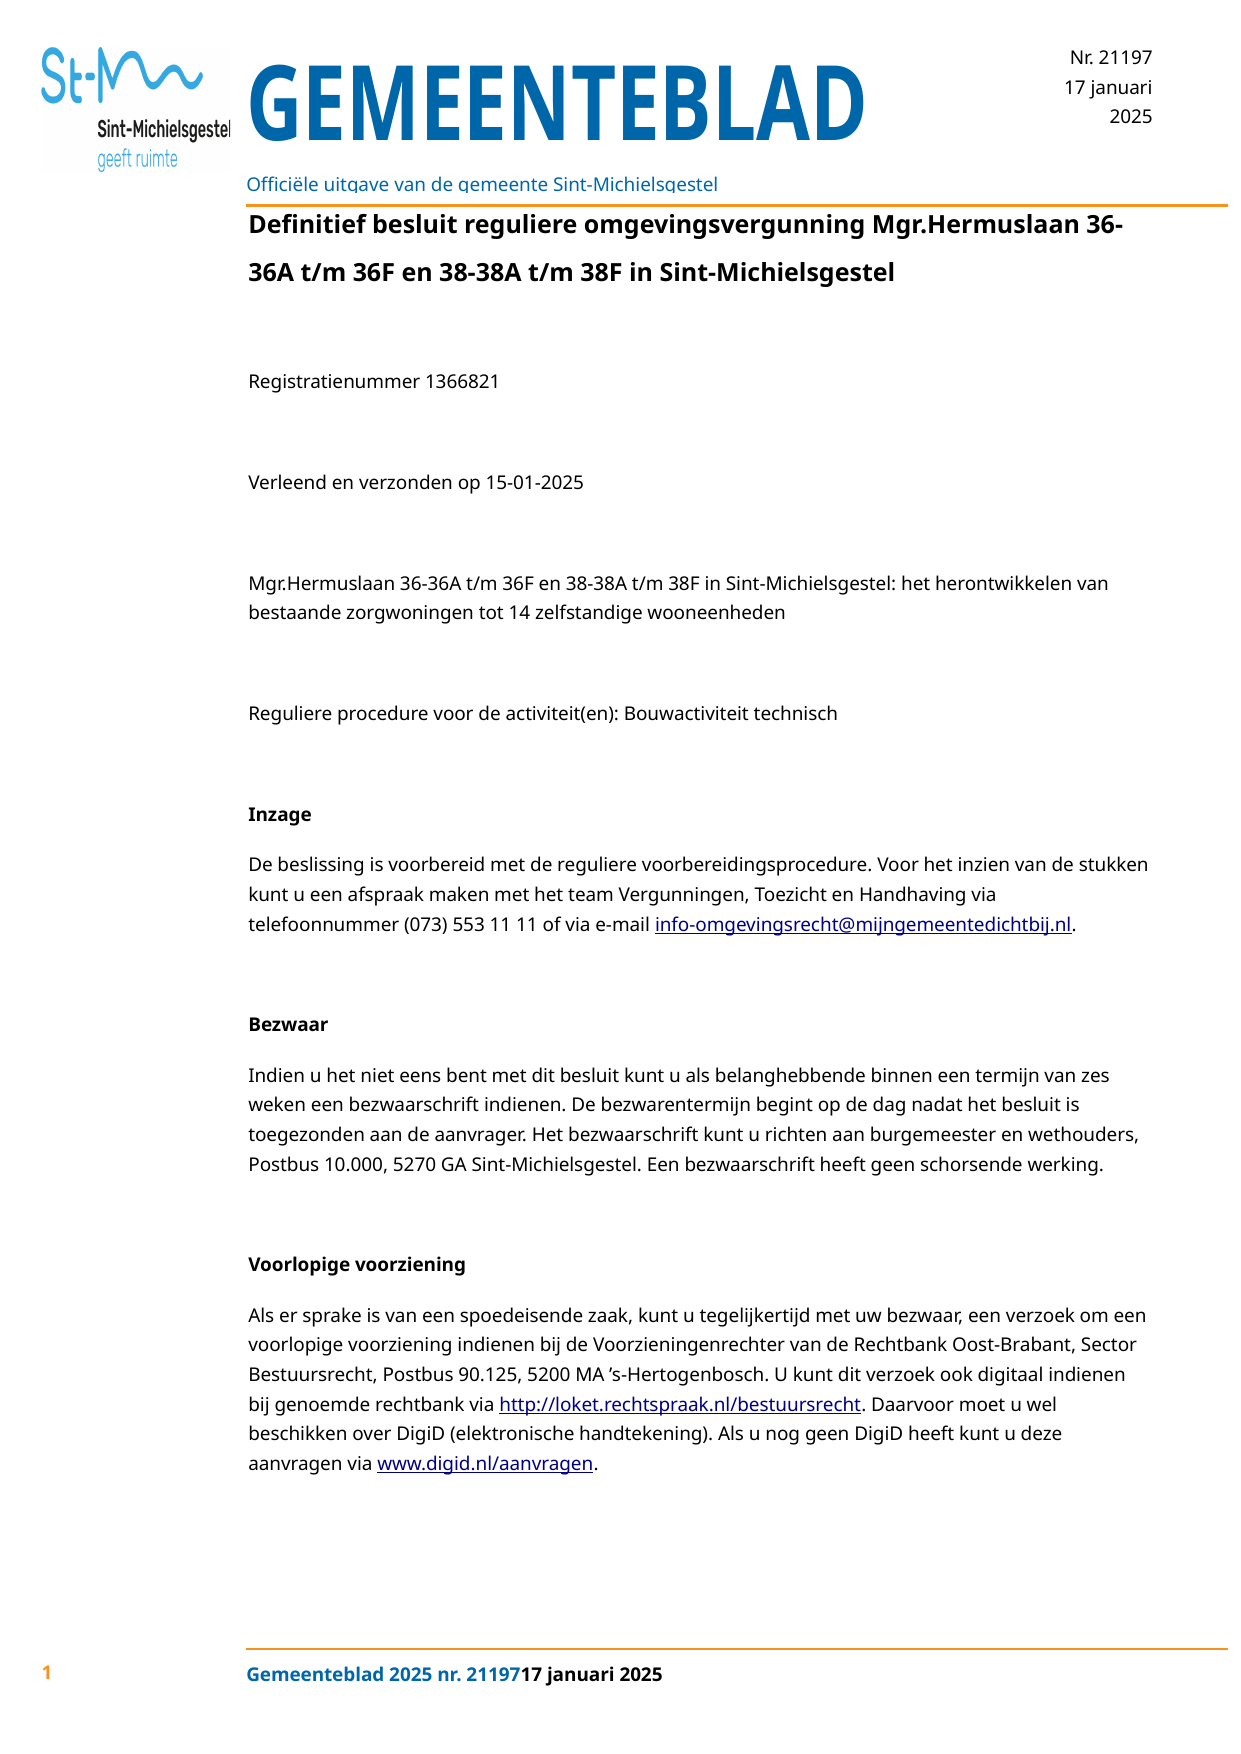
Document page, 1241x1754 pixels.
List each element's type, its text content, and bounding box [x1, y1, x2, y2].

text Bezwaar [248, 1012, 1152, 1037]
text De beslissing is voorbereid met de reguliere voorbereidingsprocedure. Voor het inzien van de stukken kunt u een afspraak maken met het team Vergunningen, Toezicht en Handhaving via telefoonnummer (073) 553 11 11 of via e-mail info-omgevingsrecht@mijngemeentedichtbij.nl. [248, 852, 1152, 937]
text Registratienummer 1366821 [248, 368, 1152, 394]
text Reguliere procedure voor de activiteit(en): Bouwactiviteit technisch [248, 700, 1152, 726]
picture [41, 47, 231, 172]
text Mgr.Hermuslaan 36-36A t/m 36F en 38-38A t/m 38F in Sint-Michielsgestel: het herontwikkelen van bestaande zorgwoningen tot 14 zelfstandige wooneenheden [248, 570, 1152, 625]
text Definitief besluit reguliere omgevingsvergunning Mgr.Hermuslaan 36-36A t/m 36F en 38-38A t/m 38F in Sint-Michielsgestel [248, 207, 1152, 288]
text Inzage [248, 801, 1152, 827]
text Voorlopige voorziening [248, 1252, 1152, 1277]
text Verleend en verzonden op 15-01-2025 [248, 469, 1152, 495]
text Als er sprake is van een spoedeisende zaak, kunt u tegelijkertijd met uw bezwaar, een verzoek om een voorlopige voorziening indienen bij de Voorzieningenrechter van de Rechtbank Oost-Brabant, Sector Bestuursrecht, Postbus 90.125, 5200 MA ’s-Hertogenbosch. U kunt dit verzoek ook digitaal indienen bij genoemde rechtbank via http://loket.rechtspraak.nl/bestuursrecht. Daarvoor moet u wel beschikken over DigiD (elektronische handtekening). Als u nog geen DigiD heeft kunt u deze aanvragen via www.digid.nl/aanvragen. [248, 1302, 1152, 1476]
text Indien u het niet eens bent met dit besluit kunt u als belanghebbende binnen een termijn van zes weken een bezwaarschrift indienen. De bezwarentermijn begint op de dag nadat het besluit is toegezonden aan de aanvrager. Het bezwaarschrift kunt u richten aan burgemeester en wethouders, Postbus 10.000, 5270 GA Sint-Michielsgestel. Een bezwaarschrift heeft geen schorsende werking. [248, 1062, 1152, 1177]
